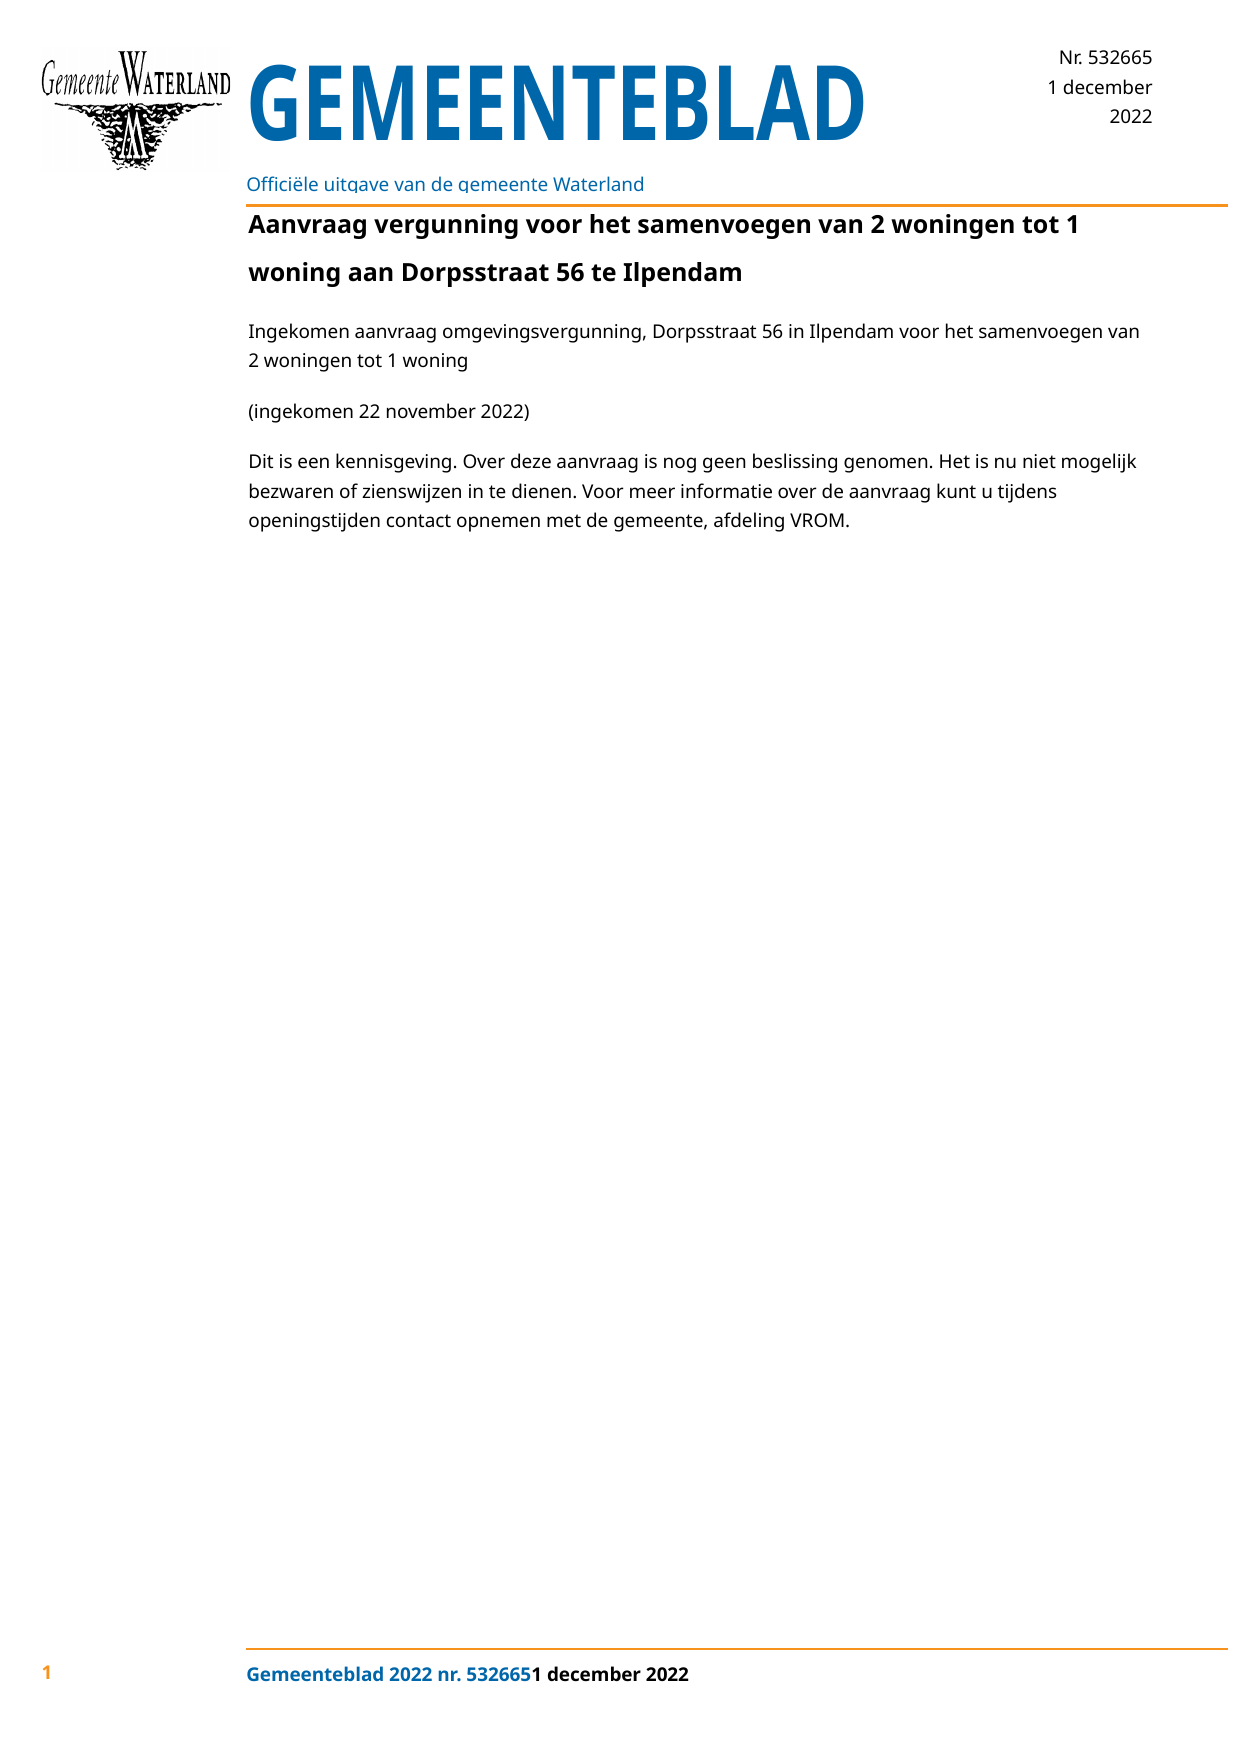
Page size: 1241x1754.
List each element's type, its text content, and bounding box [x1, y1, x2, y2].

text Aanvraag vergunning voor het samenvoegen van 2 woningen tot 1 woning aan Dorpsstraat 56 te Ilpendam [248, 207, 1152, 288]
picture [41, 47, 231, 172]
text (ingekomen 22 november 2022) [248, 398, 1152, 424]
text Ingekomen aanvraag omgevingsvergunning, Dorpsstraat 56 in Ilpendam voor het samenvoegen van 2 woningen tot 1 woning [248, 318, 1152, 373]
text Dit is een kennisgeving. Over deze aanvraag is nog geen beslissing genomen. Het is nu niet mogelijk bezwaren of zienswijzen in te dienen. Voor meer informatie over de aanvraag kunt u tijdens openingstijden contact opnemen met de gemeente, afdeling VROM. [248, 448, 1152, 533]
